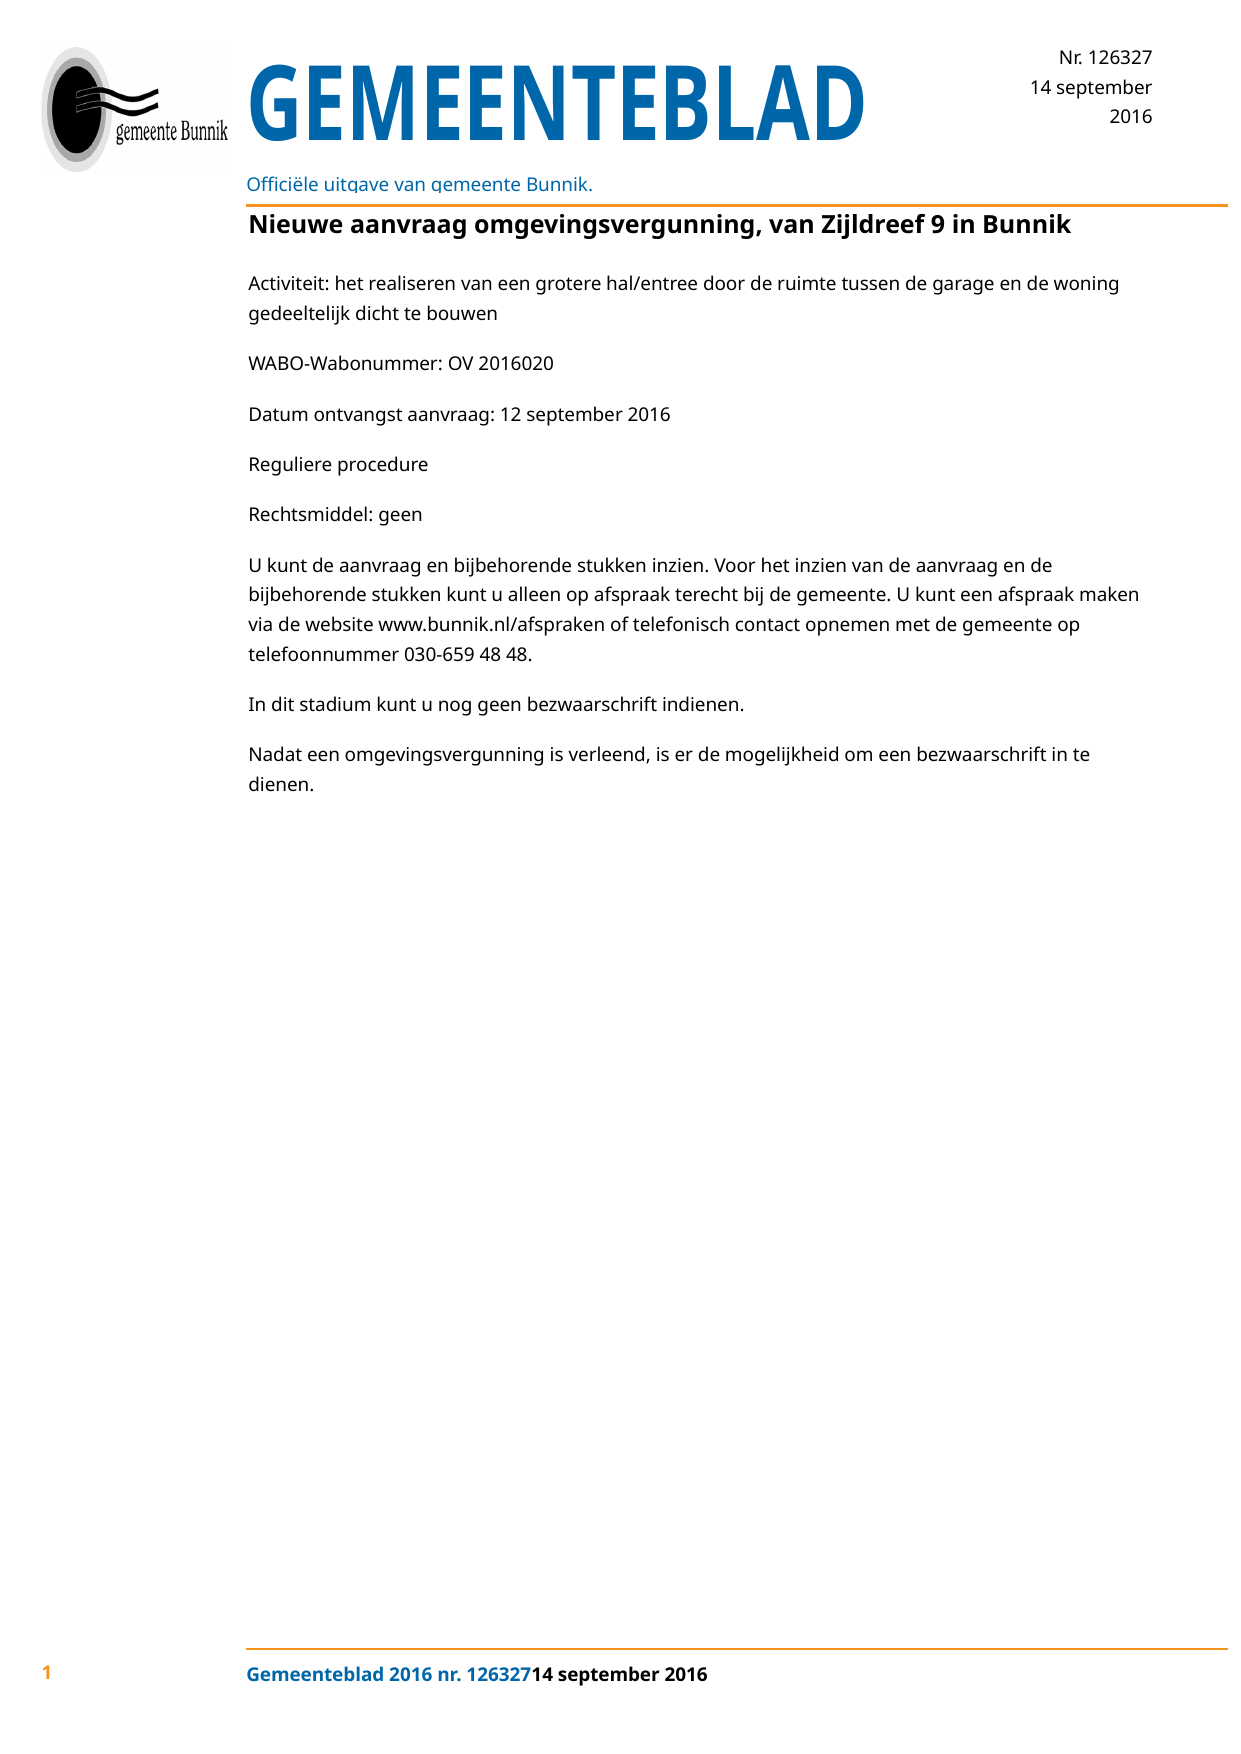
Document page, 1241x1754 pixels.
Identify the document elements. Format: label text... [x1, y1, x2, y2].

text Activiteit: het realiseren van een grotere hal/entree door de ruimte tussen de garage en de woning gedeeltelijk dicht te bouwen [248, 270, 1152, 326]
text U kunt de aanvraag en bijbehorende stukken inzien. Voor het inzien van de aanvraag en de bijbehorende stukken kunt u alleen op afspraak terecht bij de gemeente. U kunt een afspraak maken via de website www.bunnik.nl/afspraken of telefonisch contact opnemen met de gemeente op telefoonnummer 030-659 48 48. [248, 552, 1152, 666]
text Nieuwe aanvraag omgevingsvergunning, van Zijldreef 9 in Bunnik [248, 207, 1152, 241]
text WABO-Wabonummer: OV 2016020 [248, 350, 1152, 376]
text Datum ontvangst aanvraag: 12 september 2016 [248, 401, 1152, 426]
picture [41, 47, 231, 172]
text In dit stadium kunt u nog geen bezwaarschrift indienen. [248, 691, 1152, 717]
text Rechtsmiddel: geen [248, 502, 1152, 527]
text Reguliere procedure [248, 451, 1152, 477]
text Nadat een omgevingsvergunning is verleend, is er de mogelijkheid om een bezwaarschrift in te dienen. [248, 742, 1152, 797]
